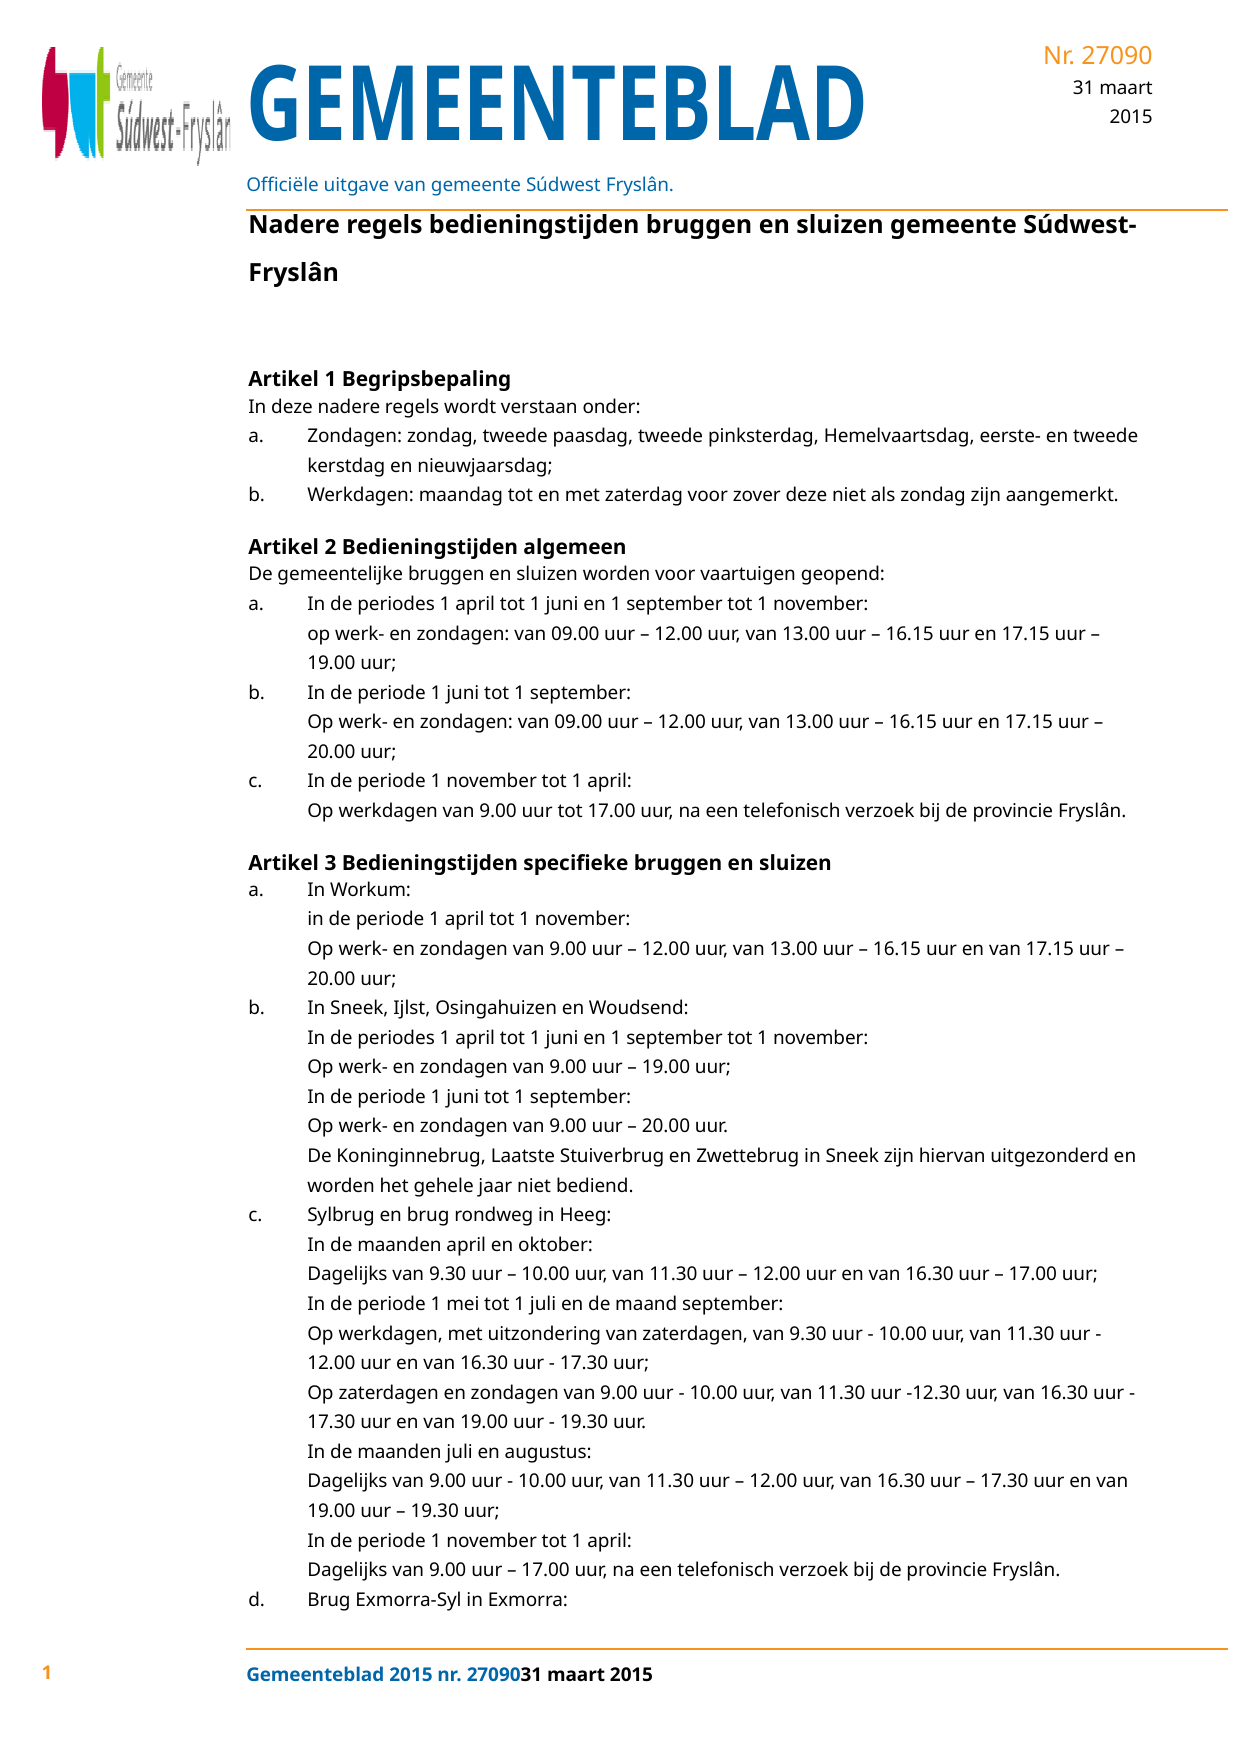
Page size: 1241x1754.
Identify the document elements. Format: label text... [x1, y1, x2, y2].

list De Koninginnebrug, Laatste Stuiverbrug en Zwettebrug in Sneek zijn hiervan uitgezonderd en worden het gehele jaar niet bediend. [248, 1142, 1152, 1198]
list op werk- en zondagen: van 09.00 uur – 12.00 uur, van 13.00 uur – 16.15 uur en 17.15 uur – 19.00 uur; [248, 620, 1152, 675]
list In Sneek, Ijlst, Osingahuizen en Woudsend: [248, 994, 1152, 1020]
list Sylbrug en brug rondweg in Heeg: [248, 1201, 1152, 1227]
picture [41, 47, 231, 172]
list In de maanden juli en augustus: [248, 1438, 1152, 1464]
text Artikel 1 Begripsbepaling [248, 364, 1152, 393]
list In de periode 1 juni tot 1 september: [248, 1083, 1152, 1109]
list Op werk- en zondagen van 9.00 uur – 20.00 uur. [248, 1113, 1152, 1138]
text In deze nadere regels wordt verstaan onder: [248, 393, 1152, 419]
text Nadere regels bedieningstijden bruggen en sluizen gemeente Súdwest-Fryslân [248, 211, 1152, 288]
list Op werk- en zondagen van 9.00 uur – 19.00 uur; [248, 1053, 1152, 1079]
list Dagelijks van 9.00 uur – 17.00 uur, na een telefonisch verzoek bij de provincie Fryslân. [248, 1556, 1152, 1582]
list Op zaterdagen en zondagen van 9.00 uur - 10.00 uur, van 11.30 uur -12.30 uur, van 16.30 uur - 17.30 uur en van 19.00 uur - 19.30 uur. [248, 1379, 1152, 1434]
list In de periodes 1 april tot 1 juni en 1 september tot 1 november: [248, 590, 1152, 616]
list In de periodes 1 april tot 1 juni en 1 september tot 1 november: [248, 1024, 1152, 1050]
list Zondagen: zondag, tweede paasdag, tweede pinksterdag, Hemelvaartsdag, eerste- en tweede kerstdag en nieuwjaarsdag; [248, 422, 1152, 478]
list In de periode 1 november tot 1 april: [248, 768, 1152, 793]
list Op werk- en zondagen van 9.00 uur – 12.00 uur, van 13.00 uur – 16.15 uur en van 17.15 uur – 20.00 uur; [248, 935, 1152, 991]
list In de periode 1 mei tot 1 juli en de maand september: [248, 1290, 1152, 1316]
list Brug Exmorra-Syl in Exmorra: [248, 1586, 1152, 1612]
list Dagelijks van 9.30 uur – 10.00 uur, van 11.30 uur – 12.00 uur en van 16.30 uur – 17.00 uur; [248, 1261, 1152, 1286]
list in de periode 1 april tot 1 november: [248, 906, 1152, 931]
list In Workum: [248, 876, 1152, 902]
list Op werkdagen, met uitzondering van zaterdagen, van 9.30 uur - 10.00 uur, van 11.30 uur - 12.00 uur en van 16.30 uur - 17.30 uur; [248, 1320, 1152, 1375]
list Dagelijks van 9.00 uur - 10.00 uur, van 11.30 uur – 12.00 uur, van 16.30 uur – 17.30 uur en van 19.00 uur – 19.30 uur; [248, 1468, 1152, 1523]
list In de maanden april en oktober: [248, 1231, 1152, 1257]
text De gemeentelijke bruggen en sluizen worden voor vaartuigen geopend: [248, 561, 1152, 586]
list Op werk- en zondagen: van 09.00 uur – 12.00 uur, van 13.00 uur – 16.15 uur en 17.15 uur – 20.00 uur; [248, 708, 1152, 764]
list Werkdagen: maandag tot en met zaterdag voor zover deze niet als zondag zijn aangemerkt. [248, 482, 1152, 507]
text Artikel 3 Bedieningstijden specifieke bruggen en sluizen [248, 848, 1152, 876]
list Op werkdagen van 9.00 uur tot 17.00 uur, na een telefonisch verzoek bij de provincie Fryslân. [248, 797, 1152, 823]
list In de periode 1 juni tot 1 september: [248, 679, 1152, 704]
text Artikel 2 Bedieningstijden algemeen [248, 532, 1152, 561]
list In de periode 1 november tot 1 april: [248, 1527, 1152, 1553]
